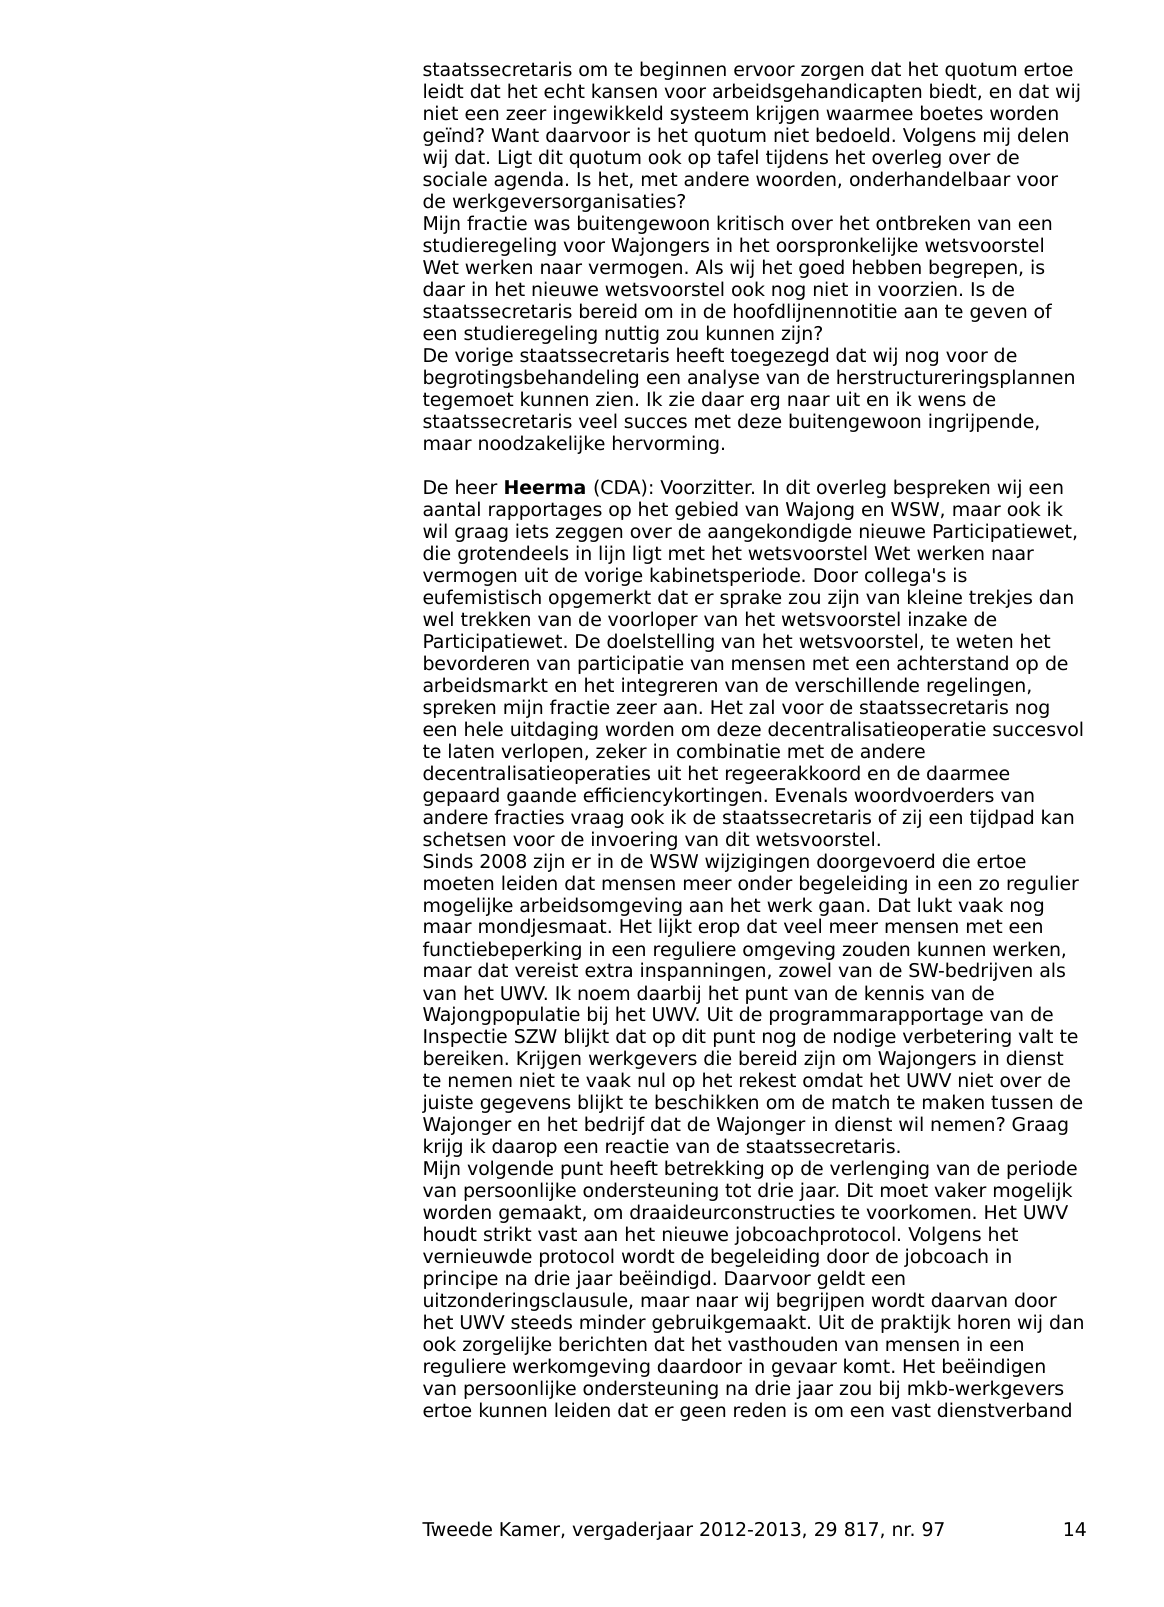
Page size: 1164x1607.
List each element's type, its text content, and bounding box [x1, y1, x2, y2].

text staatssecretaris om te beginnen ervoor zorgen dat het quotum ertoe leidt dat het echt kansen voor arbeidsgehandicapten biedt, en dat wij niet een zeer ingewikkeld systeem krijgen waarmee boetes worden geïnd? Want daarvoor is het quotum niet bedoeld. Volgens mij delen wij dat. Ligt dit quotum ook op tafel tijdens het overleg over de sociale agenda. Is het, met andere woorden, onderhandelbaar voor de werkgeversorganisaties? [422, 59, 1087, 213]
text Sinds 2008 zijn er in de WSW wijzigingen doorgevoerd die ertoe moeten leiden dat mensen meer onder begeleiding in een zo regulier mogelijke arbeidsomgeving aan het werk gaan. Dat lukt vaak nog maar mondjesmaat. Het lijkt erop dat veel meer mensen met een functiebeperking in een reguliere omgeving zouden kunnen werken, maar dat vereist extra inspanningen, zowel van de SW-bedrijven als van het UWV. Ik noem daarbij het punt van de kennis van de Wajongpopulatie bij het UWV. Uit de programmarapportage van de Inspectie SZW blijkt dat op dit punt nog de nodige verbetering valt te bereiken. Krijgen werkgevers die bereid zijn om Wajongers in dienst te nemen niet te vaak nul op het rekest omdat het UWV niet over de juiste gegevens blijkt te beschikken om de match te maken tussen de Wajonger en het bedrijf dat de Wajonger in dienst wil nemen? Graag krijg ik daarop een reactie van de staatssecretaris. [422, 851, 1087, 1158]
text De heer Heerma (CDA): Voorzitter. In dit overleg bespreken wij een aantal rapportages op het gebied van Wajong en WSW, maar ook ik wil graag iets zeggen over de aangekondigde nieuwe Participatiewet, die grotendeels in lijn ligt met het wetsvoorstel Wet werken naar vermogen uit de vorige kabinetsperiode. Door collega's is eufemistisch opgemerkt dat er sprake zou zijn van kleine trekjes dan wel trekken van de voorloper van het wetsvoorstel inzake de Participatiewet. De doelstelling van het wetsvoorstel, te weten het bevorderen van participatie van mensen met een achterstand op de arbeidsmarkt en het integreren van de verschillende regelingen, spreken mijn fractie zeer aan. Het zal voor de staatssecretaris nog een hele uitdaging worden om deze decentralisatieoperatie succesvol te laten verlopen, zeker in combinatie met de andere decentralisatieoperaties uit het regeerakkoord en de daarmee gepaard gaande efficiencykortingen. Evenals woordvoerders van andere fracties vraag ook ik de staatssecretaris of zij een tijdpad kan schetsen voor de invoering van dit wetsvoorstel. [422, 477, 1087, 851]
text Mijn fractie was buitengewoon kritisch over het ontbreken van een studieregeling voor Wajongers in het oorspronkelijke wetsvoorstel Wet werken naar vermogen. Als wij het goed hebben begrepen, is daar in het nieuwe wetsvoorstel ook nog niet in voorzien. Is de staatssecretaris bereid om in de hoofdlijnennotitie aan te geven of een studieregeling nuttig zou kunnen zijn? [422, 213, 1087, 345]
text Mijn volgende punt heeft betrekking op de verlenging van de periode van persoonlijke ondersteuning tot drie jaar. Dit moet vaker mogelijk worden gemaakt, om draaideurconstructies te voorkomen. Het UWV houdt strikt vast aan het nieuwe jobcoachprotocol. Volgens het vernieuwde protocol wordt de begeleiding door de jobcoach in principe na drie jaar beëindigd. Daarvoor geldt een uitzonderingsclausule, maar naar wij begrijpen wordt daarvan door het UWV steeds minder gebruikgemaakt. Uit de praktijk horen wij dan ook zorgelijke berichten dat het vasthouden van mensen in een reguliere werkomgeving daardoor in gevaar komt. Het beëindigen van persoonlijke ondersteuning na drie jaar zou bij mkb-werkgevers ertoe kunnen leiden dat er geen reden is om een vast dienstverband [422, 1158, 1087, 1422]
text De vorige staatssecretaris heeft toegezegd dat wij nog voor de begrotingsbehandeling een analyse van de herstructureringsplannen tegemoet kunnen zien. Ik zie daar erg naar uit en ik wens de staatssecretaris veel succes met deze buitengewoon ingrijpende, maar noodzakelijke hervorming. [422, 345, 1087, 455]
